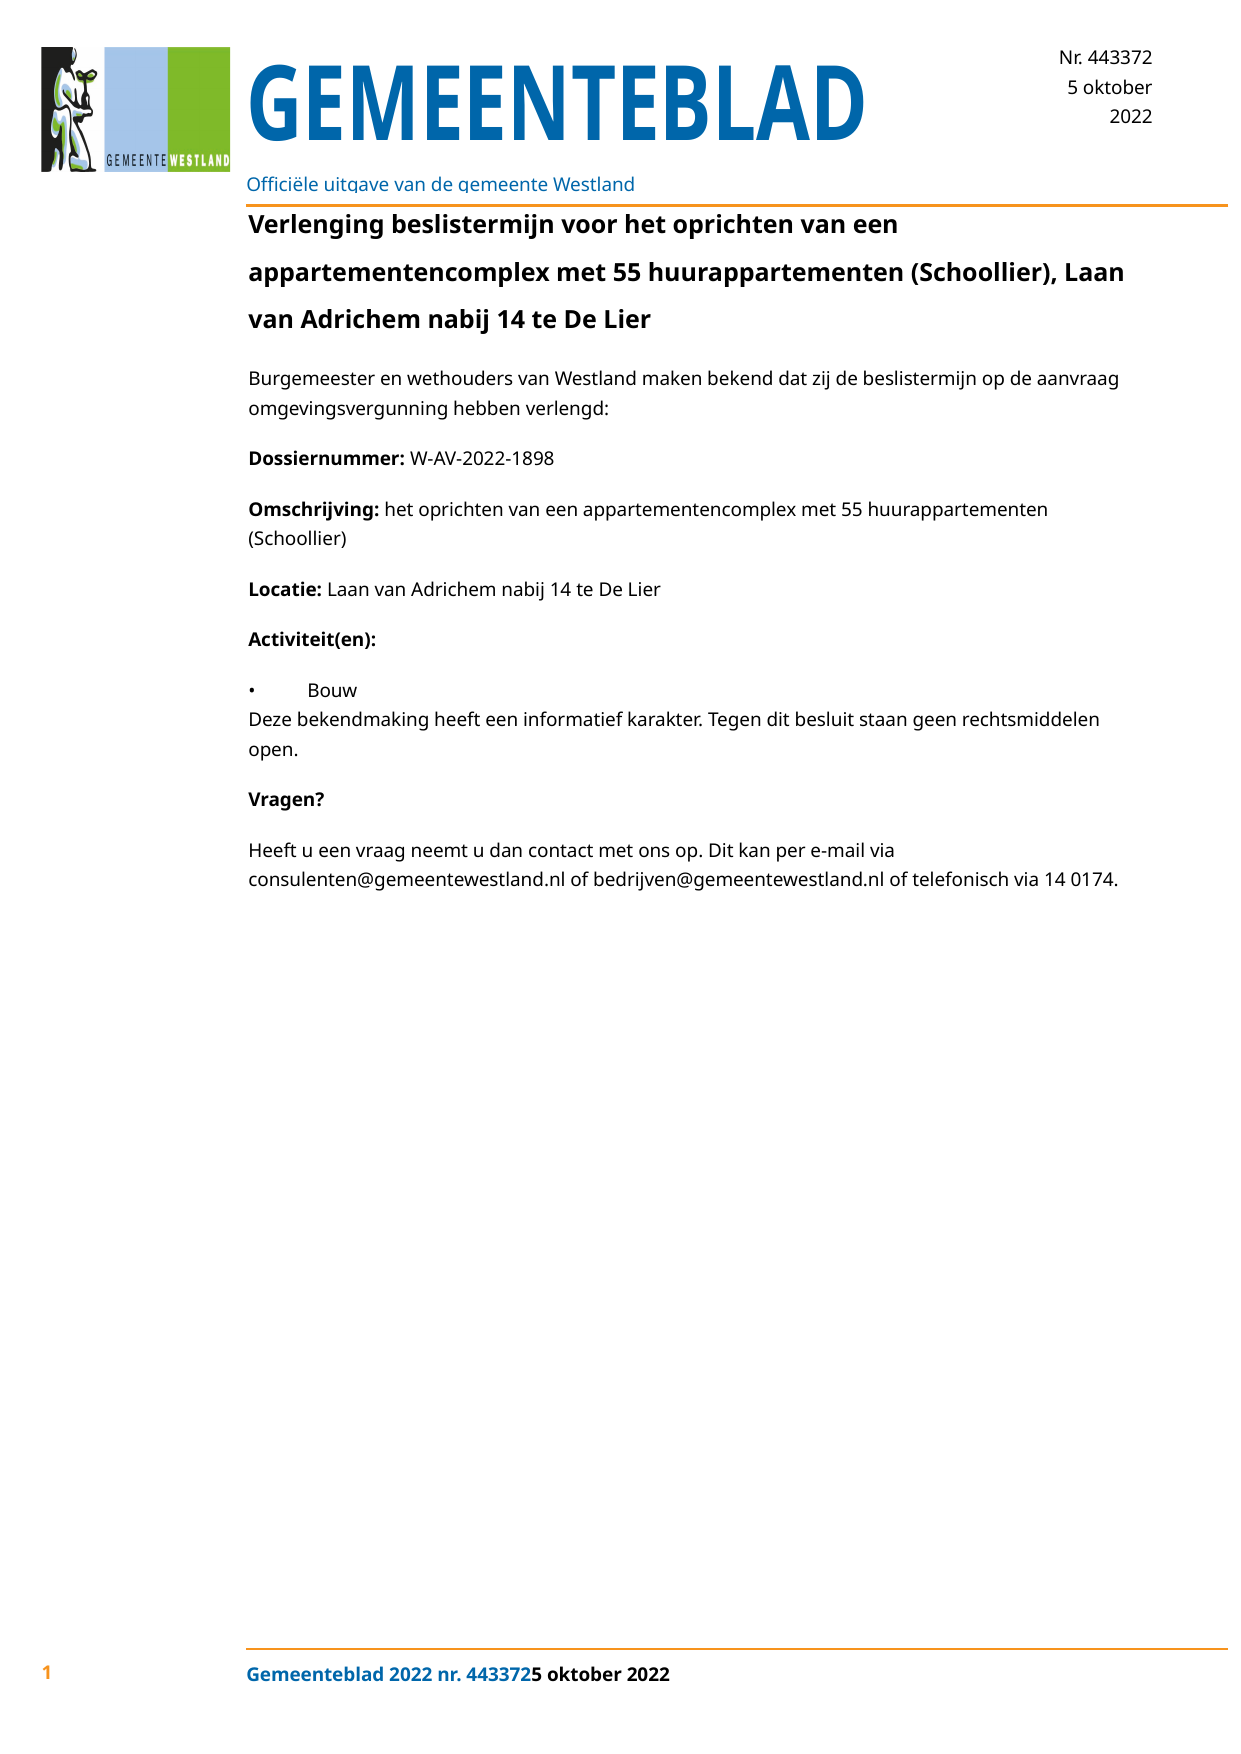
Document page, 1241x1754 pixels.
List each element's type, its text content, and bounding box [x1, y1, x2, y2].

text Locatie: Laan van Adrichem nabij 14 te De Lier [248, 576, 1152, 602]
text Burgemeester en wethouders van Westland maken bekend dat zij de beslistermijn op de aanvraag omgevingsvergunning hebben verlengd: [248, 366, 1152, 421]
text Omschrijving: het oprichten van een appartementencomplex met 55 huurappartementen (Schoollier) [248, 496, 1152, 551]
text Heeft u een vraag neemt u dan contact met ons op. Dit kan per e-mail via consulenten@gemeentewestland.nl of bedrijven@gemeentewestland.nl of telefonisch via 14 0174. [248, 837, 1152, 892]
text Vragen? [248, 786, 1152, 812]
text Dossiernummer: W-AV-2022-1898 [248, 446, 1152, 471]
text Verlenging beslistermijn voor het oprichten van een appartementencomplex met 55 huurappartementen (Schoollier), Laan van Adrichem nabij 14 te De Lier [248, 207, 1152, 336]
list Bouw [248, 677, 1152, 702]
picture [41, 47, 231, 172]
text Activiteit(en): [248, 626, 1152, 652]
text Deze bekendmaking heeft een informatief karakter. Tegen dit besluit staan geen rechtsmiddelen open. [248, 706, 1152, 762]
